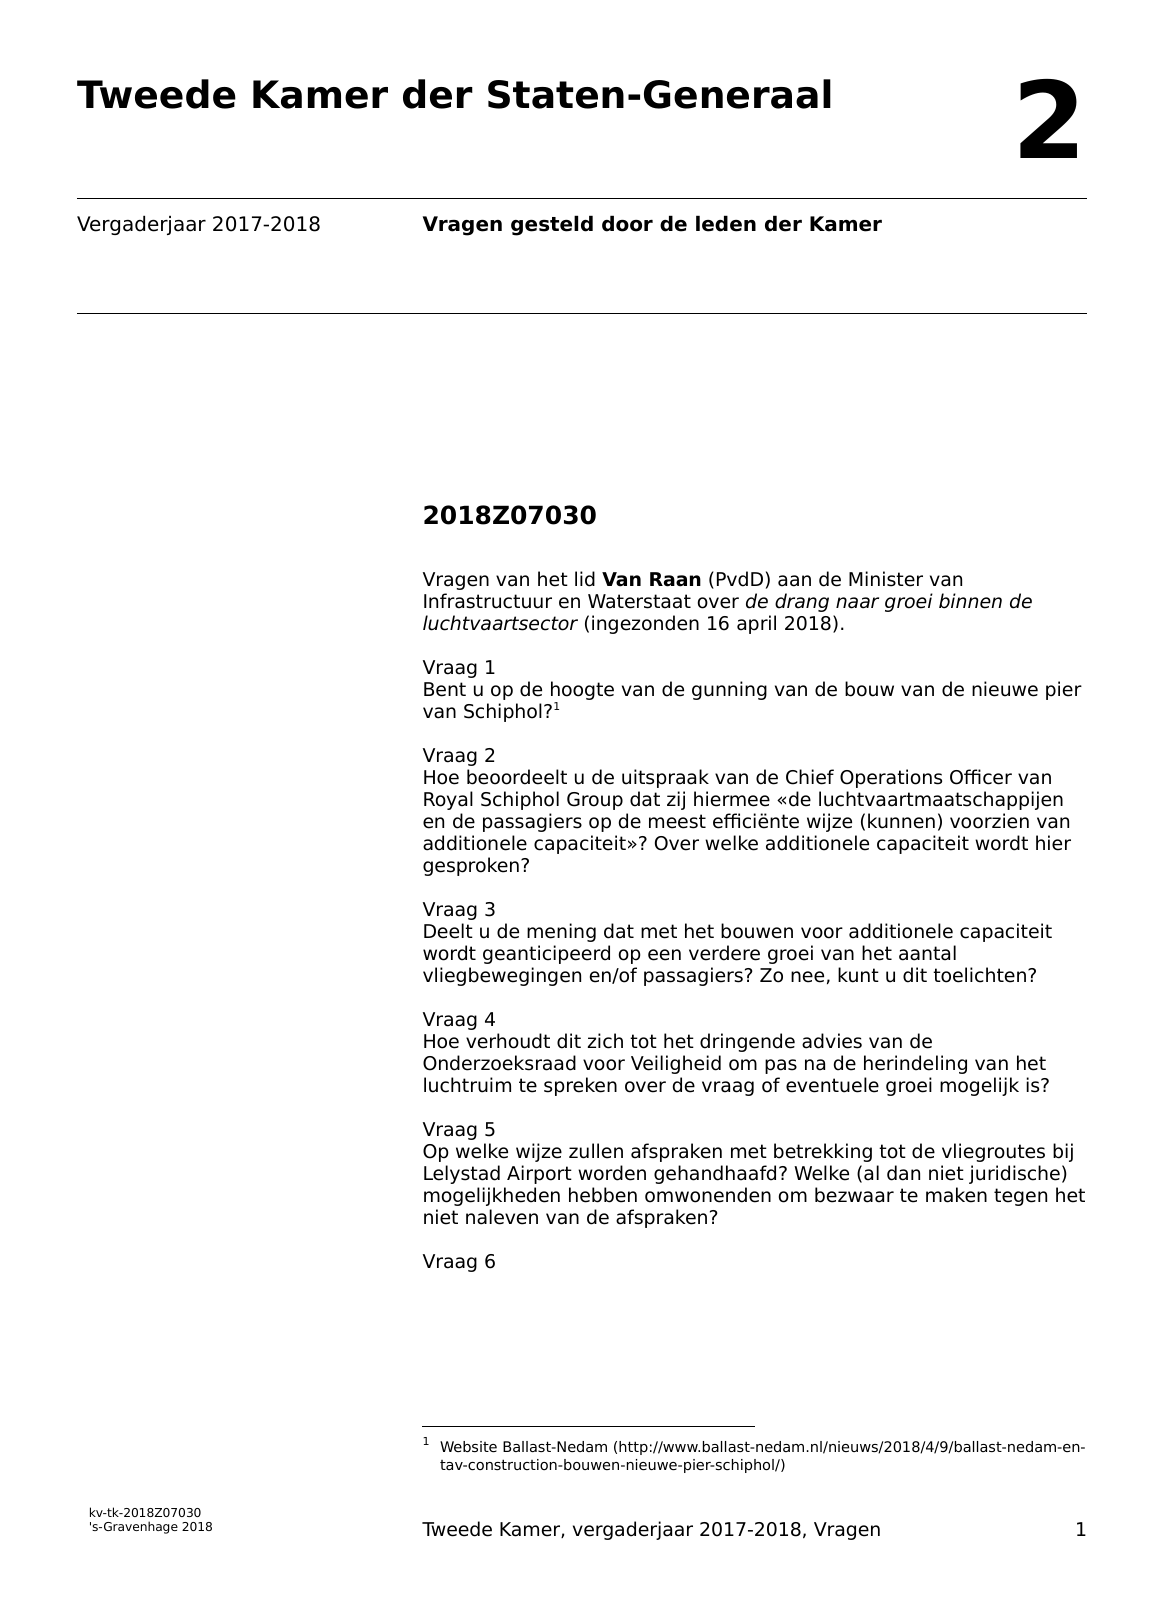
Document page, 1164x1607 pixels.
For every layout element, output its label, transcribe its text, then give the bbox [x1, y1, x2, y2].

text kv-tk-2018Z07030 [88, 1506, 323, 1520]
text Vragen van het lid Van Raan (PvdD) aan de Minister van Infrastructuur en Waterstaat over de drang naar groei binnen de luchtvaartsector (ingezonden 16 april 2018). [422, 569, 1087, 635]
table_header Tweede Kamer der Staten-Generaal [77, 59, 886, 198]
table_cell Vragen gesteld door de leden der Kamer [422, 199, 1087, 313]
text Vraag 4 [422, 1009, 1087, 1031]
text Vraag 2 [422, 745, 1087, 767]
text Op welke wijze zullen afspraken met betrekking tot de vliegroutes bij Lelystad Airport worden gehandhaafd? Welke (al dan niet juridische) mogelijkheden hebben omwonenden om bezwaar te maken tegen het niet naleven van de afspraken? [422, 1141, 1087, 1229]
text Vraag 5 [422, 1119, 1087, 1141]
table_cell Vergaderjaar 2017-2018 [77, 199, 422, 313]
text Vraag 1 [422, 657, 1087, 679]
text Bent u op de hoogte van de gunning van de bouw van de nieuwe pier van Schiphol? [422, 679, 1087, 723]
table_header 2 [886, 59, 1087, 198]
text Hoe verhoudt dit zich tot het dringende advies van de Onderzoeksraad voor Veiligheid om pas na de herindeling van het luchtruim te spreken over de vraag of eventuele groei mogelijk is? [422, 1031, 1087, 1097]
text Vraag 6 [422, 1251, 1087, 1273]
text 's-Gravenhage 2018 [88, 1520, 323, 1534]
text Hoe beoordeelt u de uitspraak van de Chief Operations Officer van Royal Schiphol Group dat zij hiermee «de luchtvaartmaatschappijen en de passagiers op de meest efficiënte wijze (kunnen) voorzien van additionele capaciteit»? Over welke additionele capaciteit wordt hier gesproken? [422, 767, 1087, 877]
text 2018Z07030 [422, 501, 1087, 531]
text Deelt u de mening dat met het bouwen voor additionele capaciteit wordt geanticipeerd op een verdere groei van het aantal vliegbewegingen en/of passagiers? Zo nee, kunt u dit toelichten? [422, 921, 1087, 987]
text Vraag 3 [422, 899, 1087, 921]
text Website Ballast-Nedam (http://www.ballast-nedam.nl/nieuws/2018/4/9/ballast-nedam-en-tav-construction-bouwen-nieuwe-pier-schiphol/) [422, 1435, 1087, 1474]
